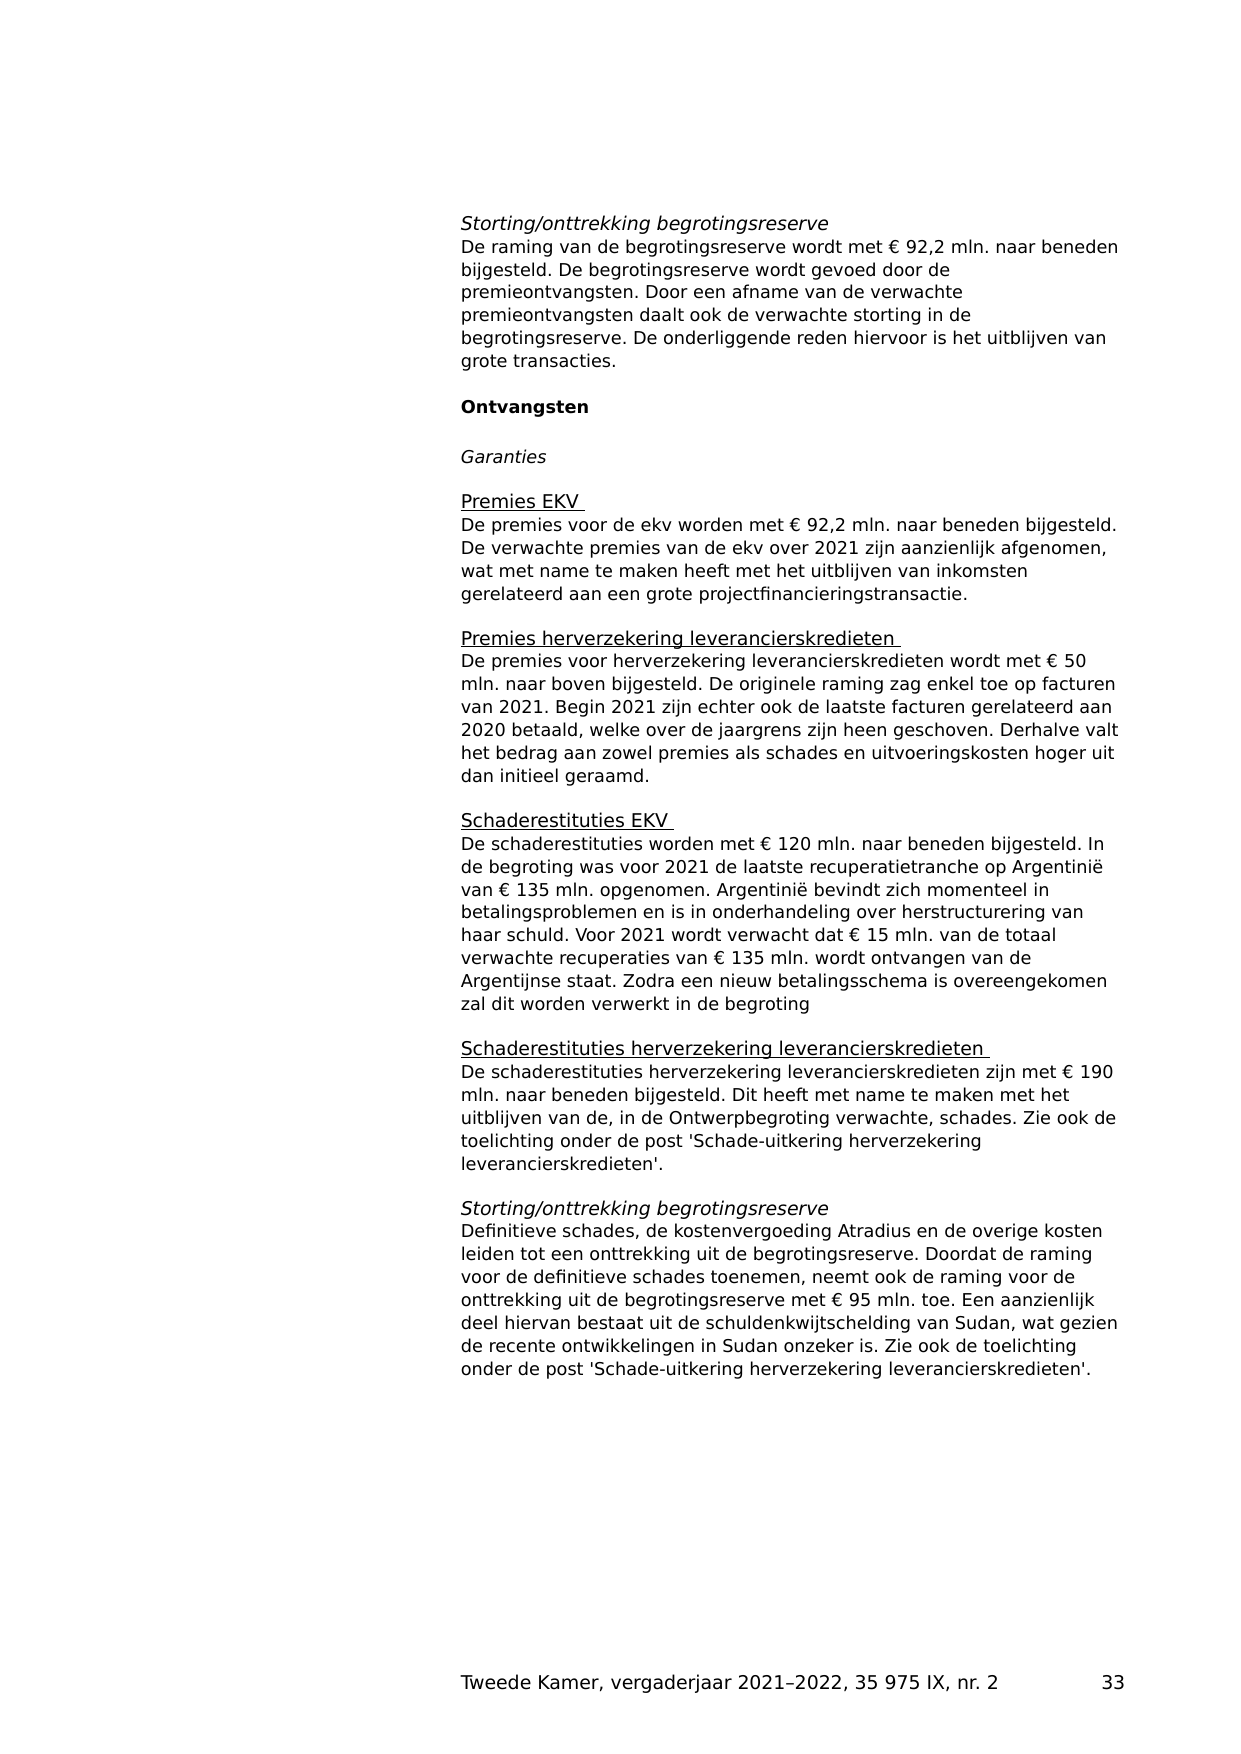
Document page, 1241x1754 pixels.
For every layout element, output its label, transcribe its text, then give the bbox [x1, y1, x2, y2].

text Premies herverzekering leverancierskredieten [461, 627, 1125, 649]
text Schaderestituties EKV [461, 810, 1125, 832]
text De schaderestituties herverzekering leverancierskredieten zijn met € 190 mln. naar beneden bijgesteld. Dit heeft met name te maken met het uitblijven van de, in de Ontwerpbegroting verwachte, schades. Zie ook de toelichting onder de post 'Schade-uitkering herverzekering leverancierskredieten'. [461, 1060, 1125, 1175]
text De raming van de begrotingsreserve wordt met € 92,2 mln. naar beneden bijgesteld. De begrotingsreserve wordt gevoed door de premieontvangsten. Door een afname van de verwachte premieontvangsten daalt ook de verwachte storting in de begrotingsreserve. De onderliggende reden hiervoor is het uitblijven van grote transacties. [461, 235, 1125, 372]
text Schaderestituties herverzekering leverancierskredieten [461, 1038, 1125, 1060]
text Definitieve schades, de kostenvergoeding Atradius en de overige kosten leiden tot een onttrekking uit de begrotingsreserve. Doordat de raming voor de definitieve schades toenemen, neemt ook de raming voor de onttrekking uit de begrotingsreserve met € 95 mln. toe. Een aanzienlijk deel hiervan bestaat uit de schuldenkwijtschelding van Sudan, wat gezien de recente ontwikkelingen in Sudan onzeker is. Zie ook de toelichting onder de post 'Schade-uitkering herverzekering leverancierskredieten'. [461, 1219, 1125, 1380]
text Ontvangsten [461, 395, 1125, 418]
text De premies voor de ekv worden met € 92,2 mln. naar beneden bijgesteld. De verwachte premies van de ekv over 2021 zijn aanzienlijk afgenomen, wat met name te maken heeft met het uitblijven van inkomsten gerelateerd aan een grote projectfinancieringstransactie. [461, 513, 1125, 604]
text Garanties [461, 445, 1125, 468]
text Premies EKV [461, 491, 1125, 513]
text Storting/onttrekking begrotingsreserve [461, 213, 1125, 235]
text Storting/onttrekking begrotingsreserve [461, 1198, 1125, 1219]
text De premies voor herverzekering leverancierskredieten wordt met € 50 mln. naar boven bijgesteld. De originele raming zag enkel toe op facturen van 2021. Begin 2021 zijn echter ook de laatste facturen gerelateerd aan 2020 betaald, welke over de jaargrens zijn heen geschoven. Derhalve valt het bedrag aan zowel premies als schades en uitvoeringskosten hoger uit dan initieel geraamd. [461, 649, 1125, 787]
text De schaderestituties worden met € 120 mln. naar beneden bijgesteld. In de begroting was voor 2021 de laatste recuperatietranche op Argentinië van € 135 mln. opgenomen. Argentinië bevindt zich momenteel in betalingsproblemen en is in onderhandeling over herstructurering van haar schuld. Voor 2021 wordt verwacht dat € 15 mln. van de totaal verwachte recuperaties van € 135 mln. wordt ontvangen van de Argentijnse staat. Zodra een nieuw betalingsschema is overeengekomen zal dit worden verwerkt in de begroting [461, 832, 1125, 1015]
